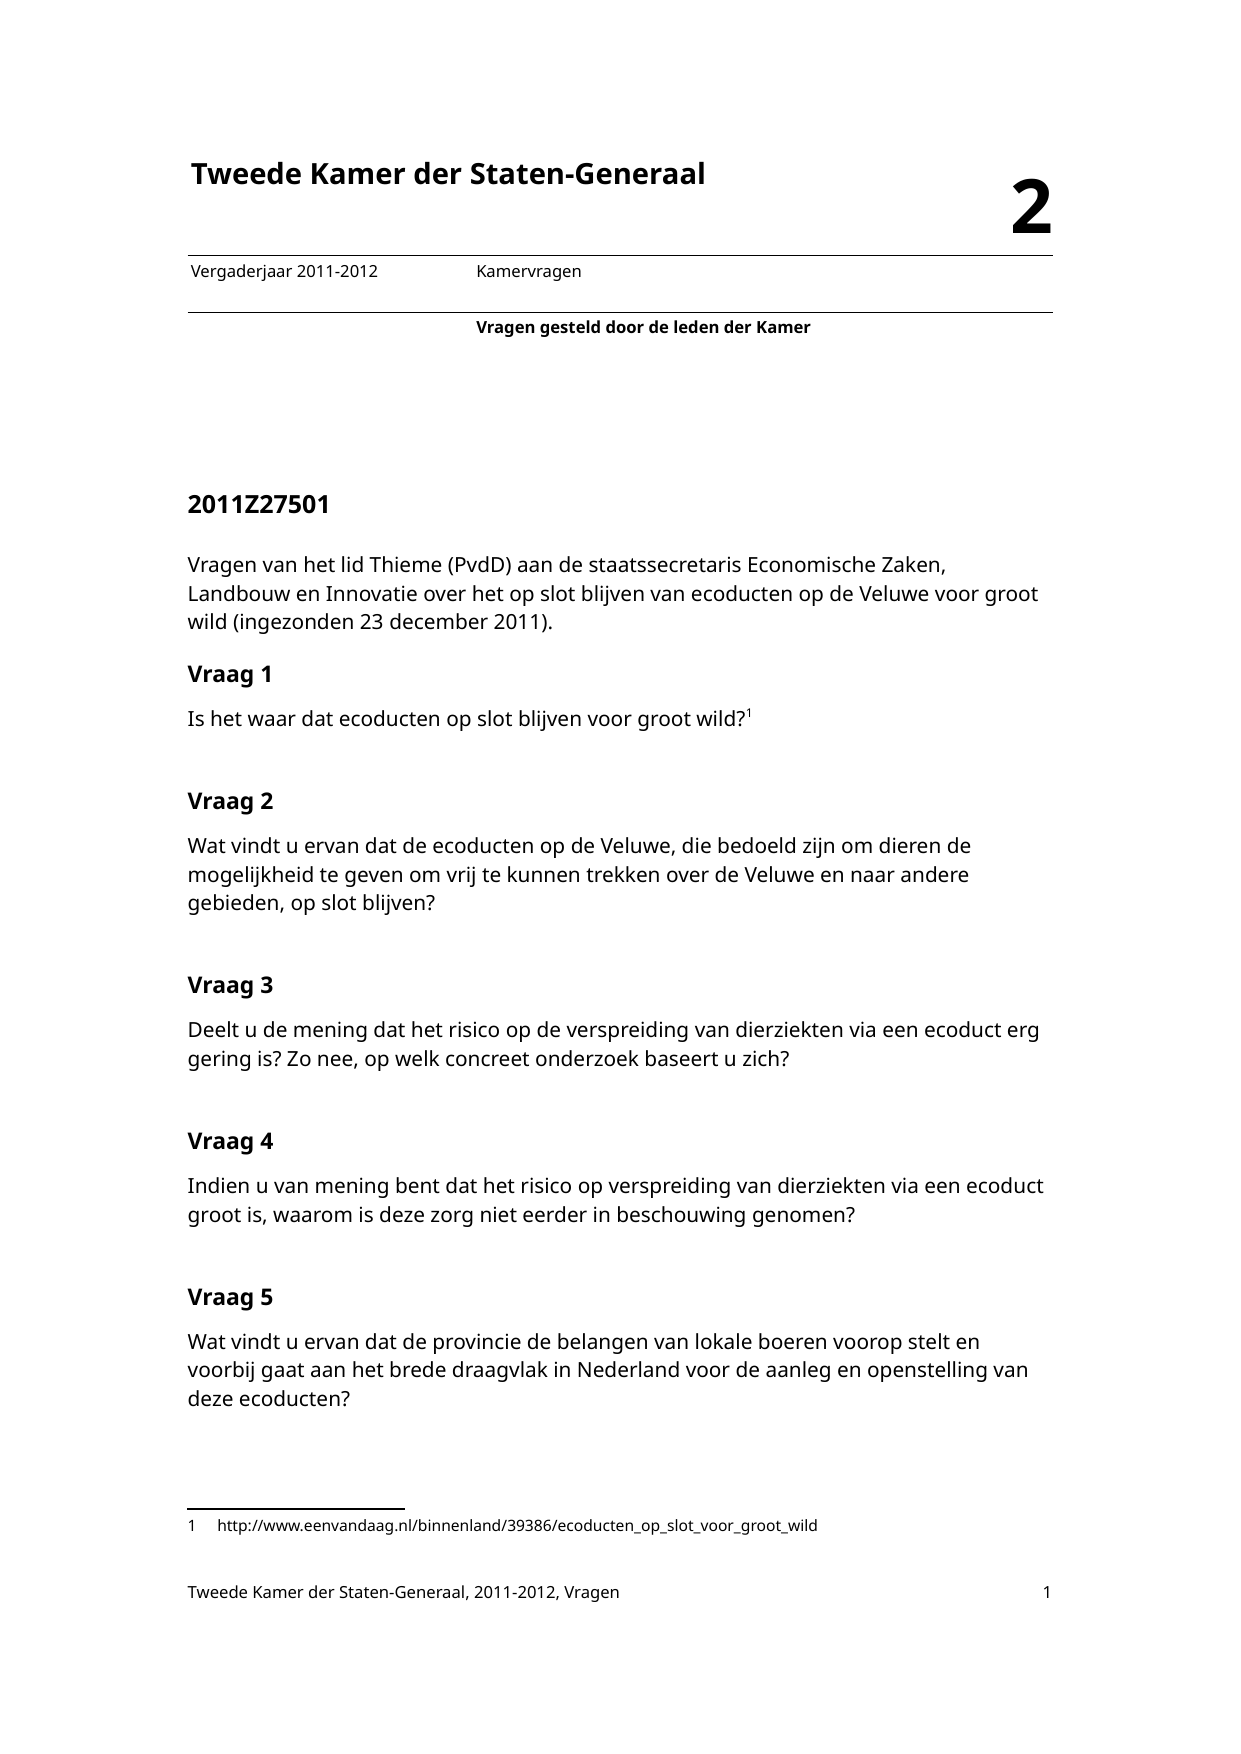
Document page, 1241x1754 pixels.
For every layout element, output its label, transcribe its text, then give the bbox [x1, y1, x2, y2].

table_header Tweede Kamer der Staten-Generaal [188, 150, 879, 255]
table_cell Kamervragen [473, 256, 1053, 312]
subtitle Vraag 4 [187, 1125, 1053, 1156]
subtitle Vraag 3 [187, 969, 1053, 1001]
table_header 2 [880, 150, 1053, 255]
text http://www.eenvandaag.nl/binnenland/39386/ecoducten_op_slot_voor_groot_wild [187, 1508, 1053, 1536]
text Vragen van het lid Thieme (PvdD) aan de staatssecretaris Economische Zaken, Landbouw en Innovatie over het op slot blijven van ecoducten op de Veluwe voor groot wild (ingezonden 23 december 2011). [187, 550, 1053, 636]
subtitle Vraag 5 [187, 1281, 1053, 1312]
text Indien u van mening bent dat het risico op verspreiding van dierziekten via een ecoduct groot is, waarom is deze zorg niet eerder in beschouwing genomen? [187, 1171, 1053, 1228]
table_cell [188, 313, 473, 339]
text 2011Z27501 [187, 487, 1053, 521]
table_cell Vergaderjaar 2011-2012 [188, 256, 473, 312]
text Wat vindt u ervan dat de ecoducten op de Veluwe, die bedoeld zijn om dieren de mogelijkheid te geven om vrij te kunnen trekken over de Veluwe en naar andere gebieden, op slot blijven? [187, 832, 1053, 917]
text Wat vindt u ervan dat de provincie de belangen van lokale boeren voorop stelt en voorbij gaat aan het brede draagvlak in Nederland voor de aanleg en openstelling van deze ecoducten? [187, 1327, 1053, 1412]
subtitle Vraag 2 [187, 785, 1053, 817]
subtitle Vraag 1 [187, 658, 1053, 689]
text Is het waar dat ecoducten op slot blijven voor groot wild? [187, 704, 1053, 733]
text Deelt u de mening dat het risico op de verspreiding van dierziekten via een ecoduct erg gering is? Zo nee, op welk concreet onderzoek baseert u zich? [187, 1016, 1053, 1072]
table_cell Vragen gesteld door de leden der Kamer [473, 313, 1053, 339]
